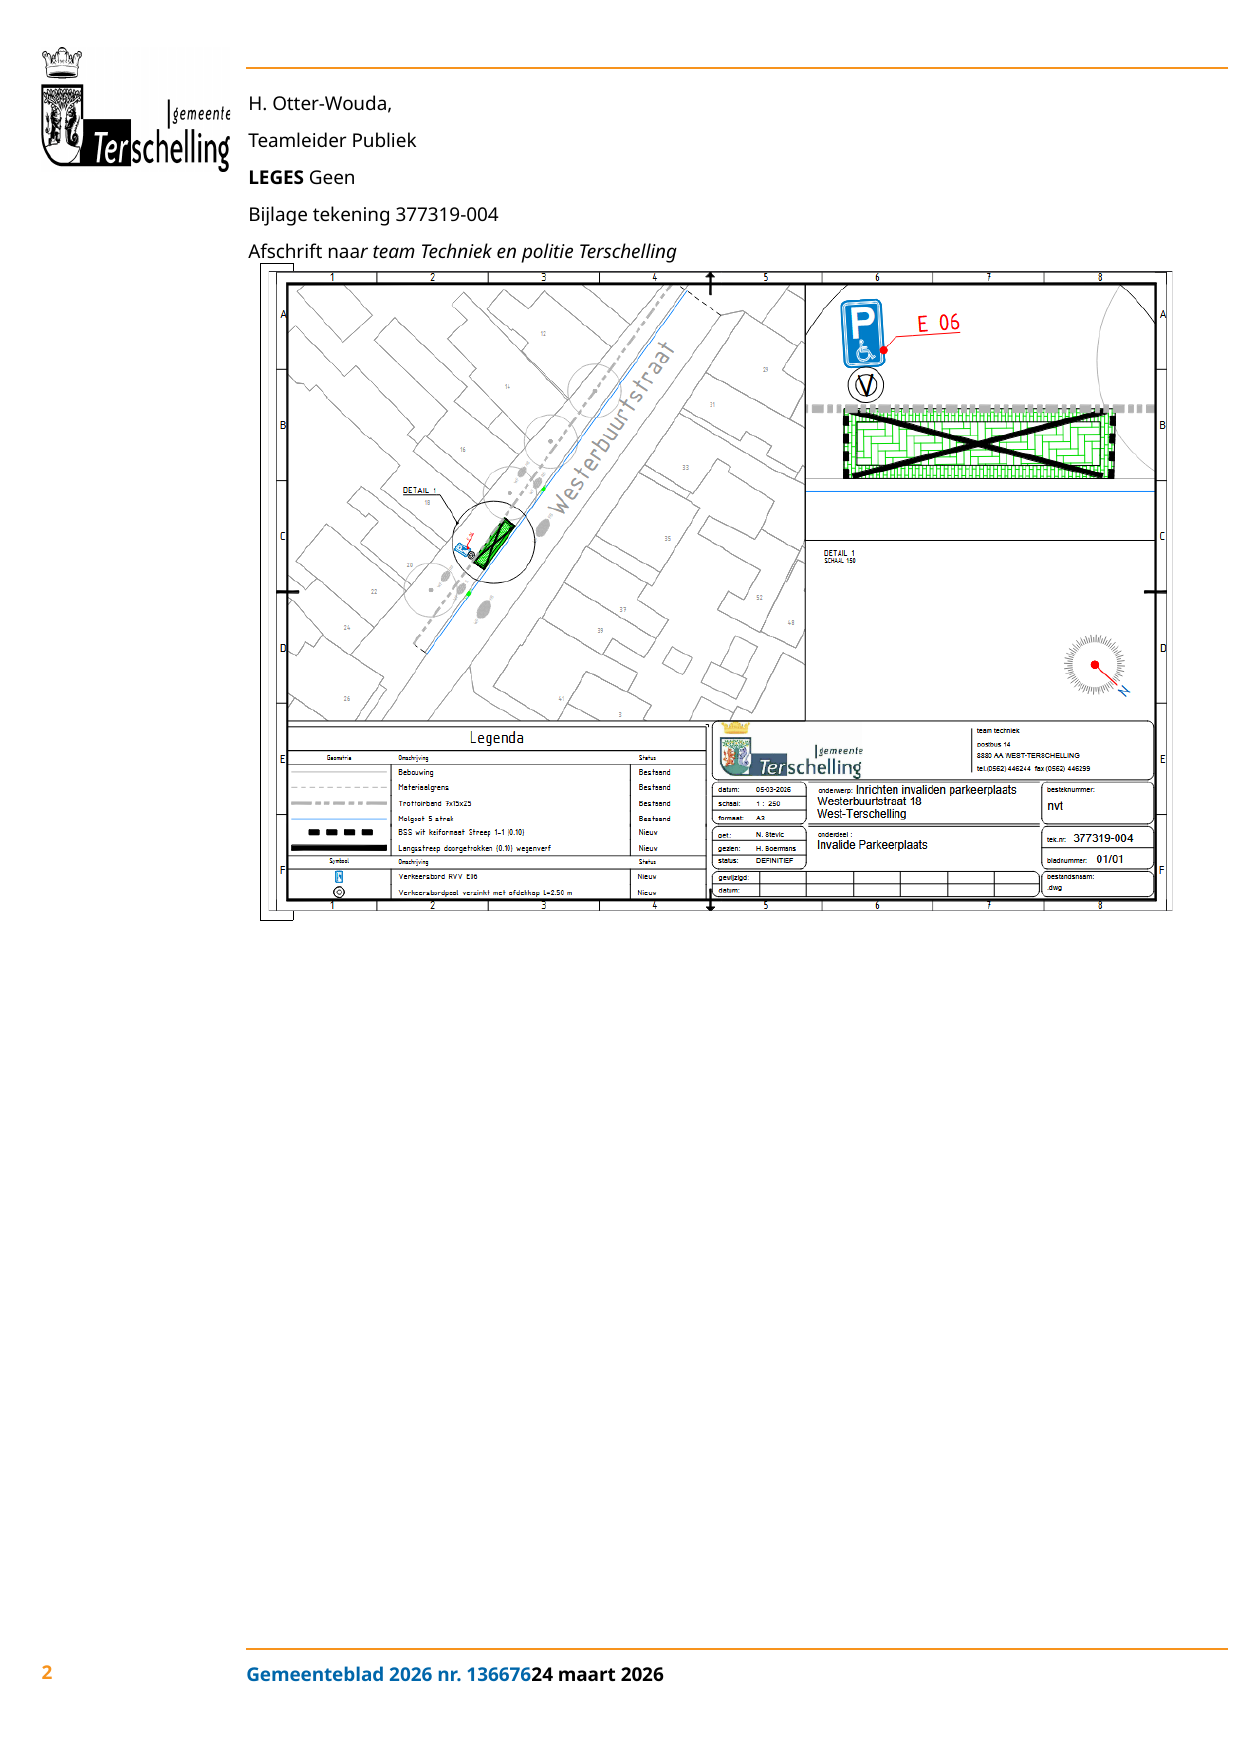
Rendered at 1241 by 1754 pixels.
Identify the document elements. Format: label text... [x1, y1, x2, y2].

text LEGES Geen [248, 169, 1152, 188]
text Teamleider Publiek [248, 132, 1152, 151]
text Afschrift naar team Techniek en politie Terschelling [248, 243, 1152, 262]
picture [41, 47, 231, 172]
picture [268, 271, 1173, 911]
text Bijlage tekening 377319-004 [248, 206, 1152, 225]
text H. Otter-Wouda, [248, 95, 1152, 114]
